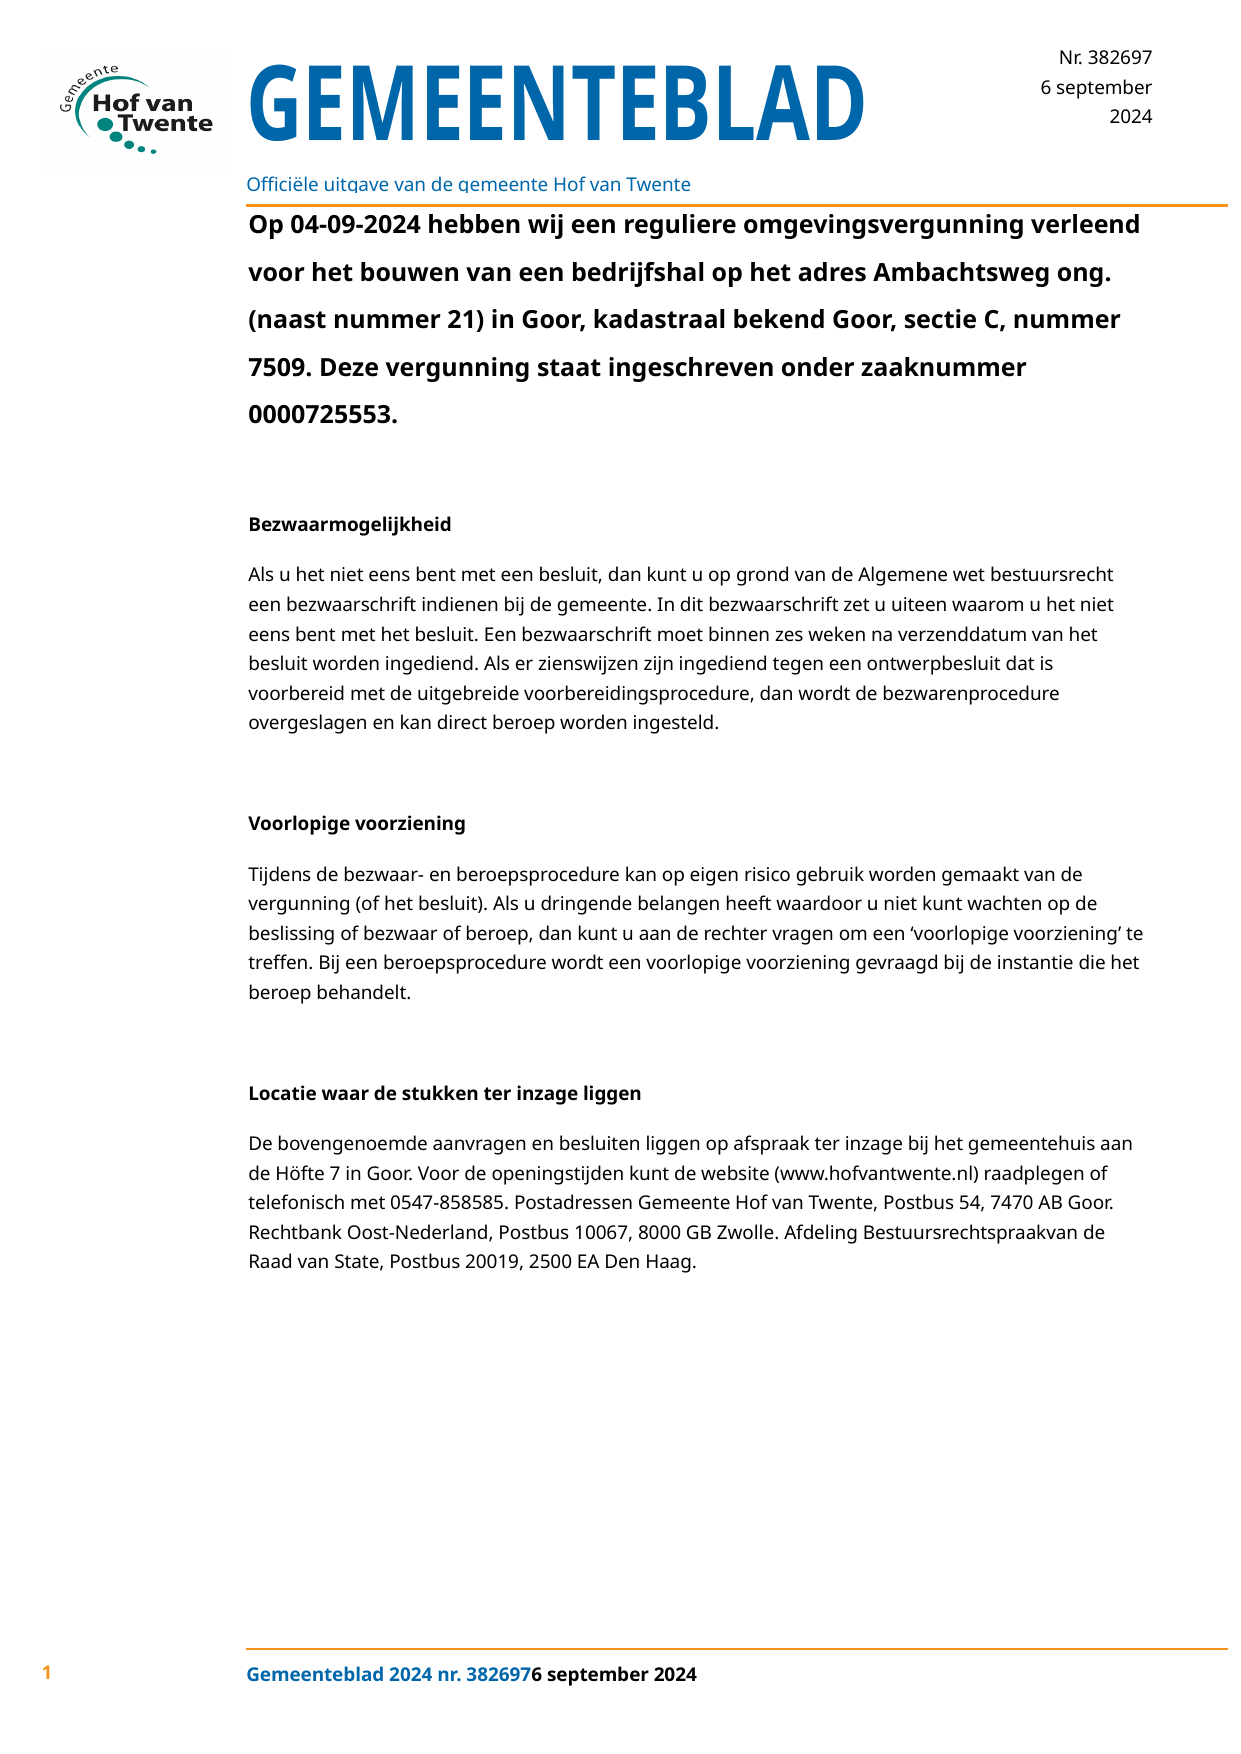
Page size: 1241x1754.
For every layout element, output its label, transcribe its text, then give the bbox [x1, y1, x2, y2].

text De bovengenoemde aanvragen en besluiten liggen op afspraak ter inzage bij het gemeentehuis aan de Höfte 7 in Goor. Voor de openingstijden kunt de website (www.hofvantwente.nl) raadplegen of telefonisch met 0547-858585. Postadressen Gemeente Hof van Twente, Postbus 54, 7470 AB Goor. Rechtbank Oost-Nederland, Postbus 10067, 8000 GB Zwolle. Afdeling Bestuursrechtspraakvan de Raad van State, Postbus 20019, 2500 EA Den Haag. [248, 1130, 1152, 1274]
text Tijdens de bezwaar- en beroepsprocedure kan op eigen risico gebruik worden gemaakt van de vergunning (of het besluit). Als u dringende belangen heeft waardoor u niet kunt wachten op de beslissing of bezwaar of beroep, dan kunt u aan de rechter vragen om een ‘voorlopige voorziening’ te treffen. Bij een beroepsprocedure wordt een voorlopige voorziening gevraagd bij de instantie die het beroep behandelt. [248, 861, 1152, 1005]
text Als u het niet eens bent met een besluit, dan kunt u op grond van de Algemene wet bestuursrecht een bezwaarschrift indienen bij de gemeente. In dit bezwaarschrift zet u uiteen waarom u het niet eens bent met het besluit. Een bezwaarschrift moet binnen zes weken na verzenddatum van het besluit worden ingediend. Als er zienswijzen zijn ingediend tegen een ontwerpbesluit dat is voorbereid met de uitgebreide voorbereidingsprocedure, dan wordt de bezwarenprocedure overgeslagen en kan direct beroep worden ingesteld. [248, 562, 1152, 735]
text Op 04-09-2024 hebben wij een reguliere omgevingsvergunning verleend voor het bouwen van een bedrijfshal op het adres Ambachtsweg ong. (naast nummer 21) in Goor, kadastraal bekend Goor, sectie C, nummer 7509. Deze vergunning staat ingeschreven onder zaaknummer 0000725553. [248, 207, 1152, 431]
text Bezwaarmogelijkheid [248, 511, 1152, 537]
text Voorlopige voorziening [248, 810, 1152, 836]
text Locatie waar de stukken ter inzage liggen [248, 1080, 1152, 1106]
picture [41, 47, 231, 172]
